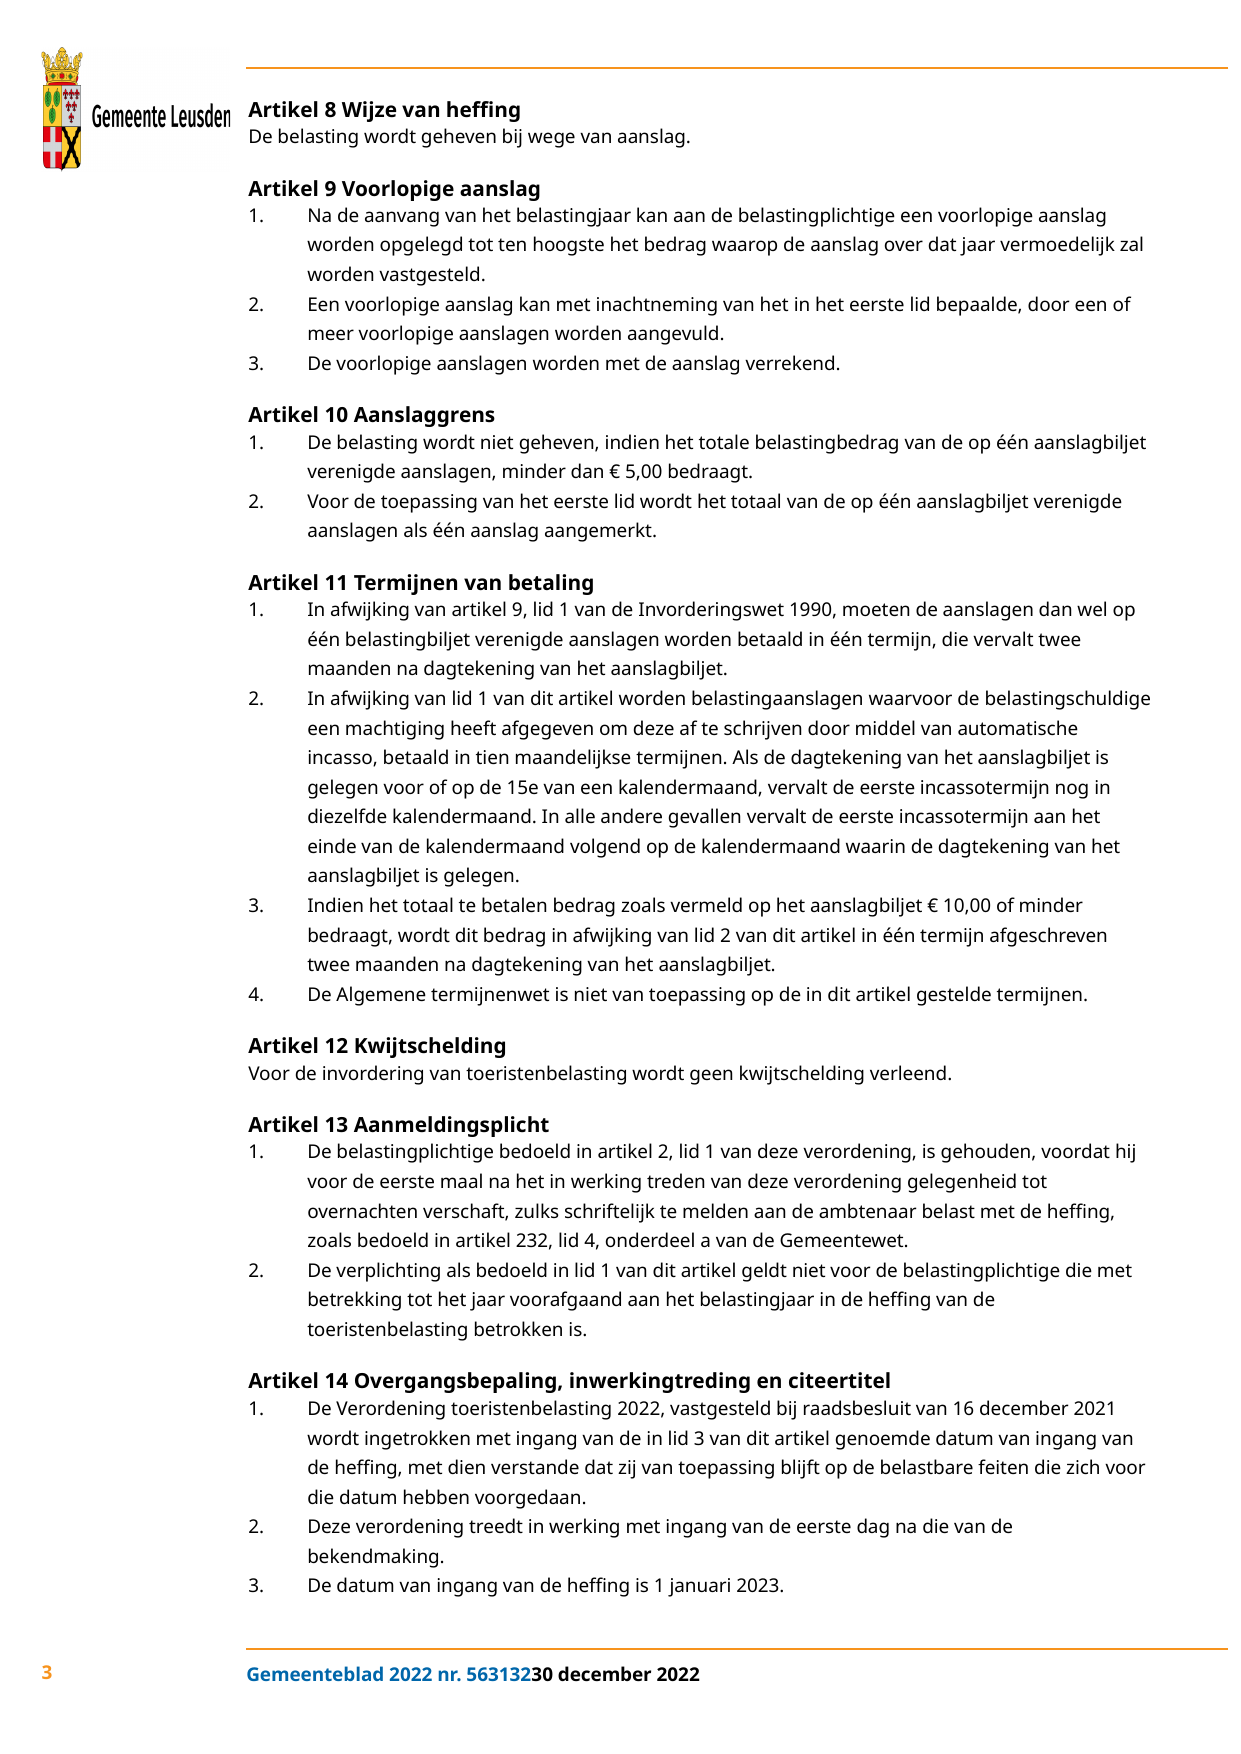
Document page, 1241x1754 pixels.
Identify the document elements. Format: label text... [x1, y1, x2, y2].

list De belastingplichtige bedoeld in artikel 2, lid 1 van deze verordening, is gehouden, voordat hij voor de eerste maal na het in werking treden van deze verordening gelegenheid tot overnachten verschaft, zulks schriftelijk te melden aan de ambtenaar belast met de heffing, zoals bedoeld in artikel 232, lid 4, onderdeel a van de Gemeentewet. [248, 1139, 1152, 1253]
list De belasting wordt niet geheven, indien het totale belastingbedrag van de op één aanslagbiljet verenigde aanslagen, minder dan € 5,00 bedraagt. [248, 429, 1152, 484]
list Na de aanvang van het belastingjaar kan aan de belastingplichtige een voorlopige aanslag worden opgelegd tot ten hoogste het bedrag waarop de aanslag over dat jaar vermoedelijk zal worden vastgesteld. [248, 202, 1152, 287]
list De Verordening toeristenbelasting 2022, vastgesteld bij raadsbesluit van 16 december 2021 wordt ingetrokken met ingang van de in lid 3 van dit artikel genoemde datum van ingang van de heffing, met dien verstande dat zij van toepassing blijft op de belastbare feiten die zich voor die datum hebben voorgedaan. [248, 1395, 1152, 1509]
text Artikel 10 Aanslaggrens [248, 400, 1152, 429]
picture [41, 47, 231, 172]
list De Algemene termijnenwet is niet van toepassing op de in dit artikel gestelde termijnen. [248, 981, 1152, 1007]
list In afwijking van artikel 9, lid 1 van de Invorderingswet 1990, moeten de aanslagen dan wel op één belastingbiljet verenigde aanslagen worden betaald in één termijn, die vervalt twee maanden na dagtekening van het aanslagbiljet. [248, 596, 1152, 681]
list De voorlopige aanslagen worden met de aanslag verrekend. [248, 350, 1152, 376]
text Voor de invordering van toeristenbelasting wordt geen kwijtschelding verleend. [248, 1060, 1152, 1086]
list In afwijking van lid 1 van dit artikel worden belastingaanslagen waarvoor de belastingschuldige een machtiging heeft afgegeven om deze af te schrijven door middel van automatische incasso, betaald in tien maandelijkse termijnen. Als de dagtekening van het aanslagbiljet is gelegen voor of op de 15e van een kalendermaand, vervalt de eerste incassotermijn nog in diezelfde kalendermaand. In alle andere gevallen vervalt de eerste incassotermijn aan het einde van de kalendermaand volgend op de kalendermaand waarin de dagtekening van het aanslagbiljet is gelegen. [248, 685, 1152, 888]
list Deze verordening treedt in werking met ingang van de eerste dag na die van de bekendmaking. [248, 1513, 1152, 1569]
list De verplichting als bedoeld in lid 1 van dit artikel geldt niet voor de belastingplichtige die met betrekking tot het jaar voorafgaand aan het belastingjaar in de heffing van de toeristenbelasting betrokken is. [248, 1257, 1152, 1342]
list Indien het totaal te betalen bedrag zoals vermeld op het aanslagbiljet € 10,00 of minder bedraagt, wordt dit bedrag in afwijking van lid 2 van dit artikel in één termijn afgeschreven twee maanden na dagtekening van het aanslagbiljet. [248, 892, 1152, 977]
text Artikel 14 Overgangsbepaling, inwerkingtreding en citeertitel [248, 1367, 1152, 1395]
text Artikel 9 Voorlopige aanslag [248, 174, 1152, 202]
text De belasting wordt geheven bij wege van aanslag. [248, 123, 1152, 149]
list Een voorlopige aanslag kan met inachtneming van het in het eerste lid bepaalde, door een of meer voorlopige aanslagen worden aangevuld. [248, 291, 1152, 346]
list De datum van ingang van de heffing is 1 januari 2023. [248, 1573, 1152, 1598]
list Voor de toepassing van het eerste lid wordt het totaal van de op één aanslagbiljet verenigde aanslagen als één aanslag aangemerkt. [248, 488, 1152, 543]
text Artikel 13 Aanmeldingsplicht [248, 1110, 1152, 1139]
text Artikel 11 Termijnen van betaling [248, 568, 1152, 596]
text Artikel 12 Kwijtschelding [248, 1031, 1152, 1060]
text Artikel 8 Wijze van heffing [248, 95, 1152, 123]
